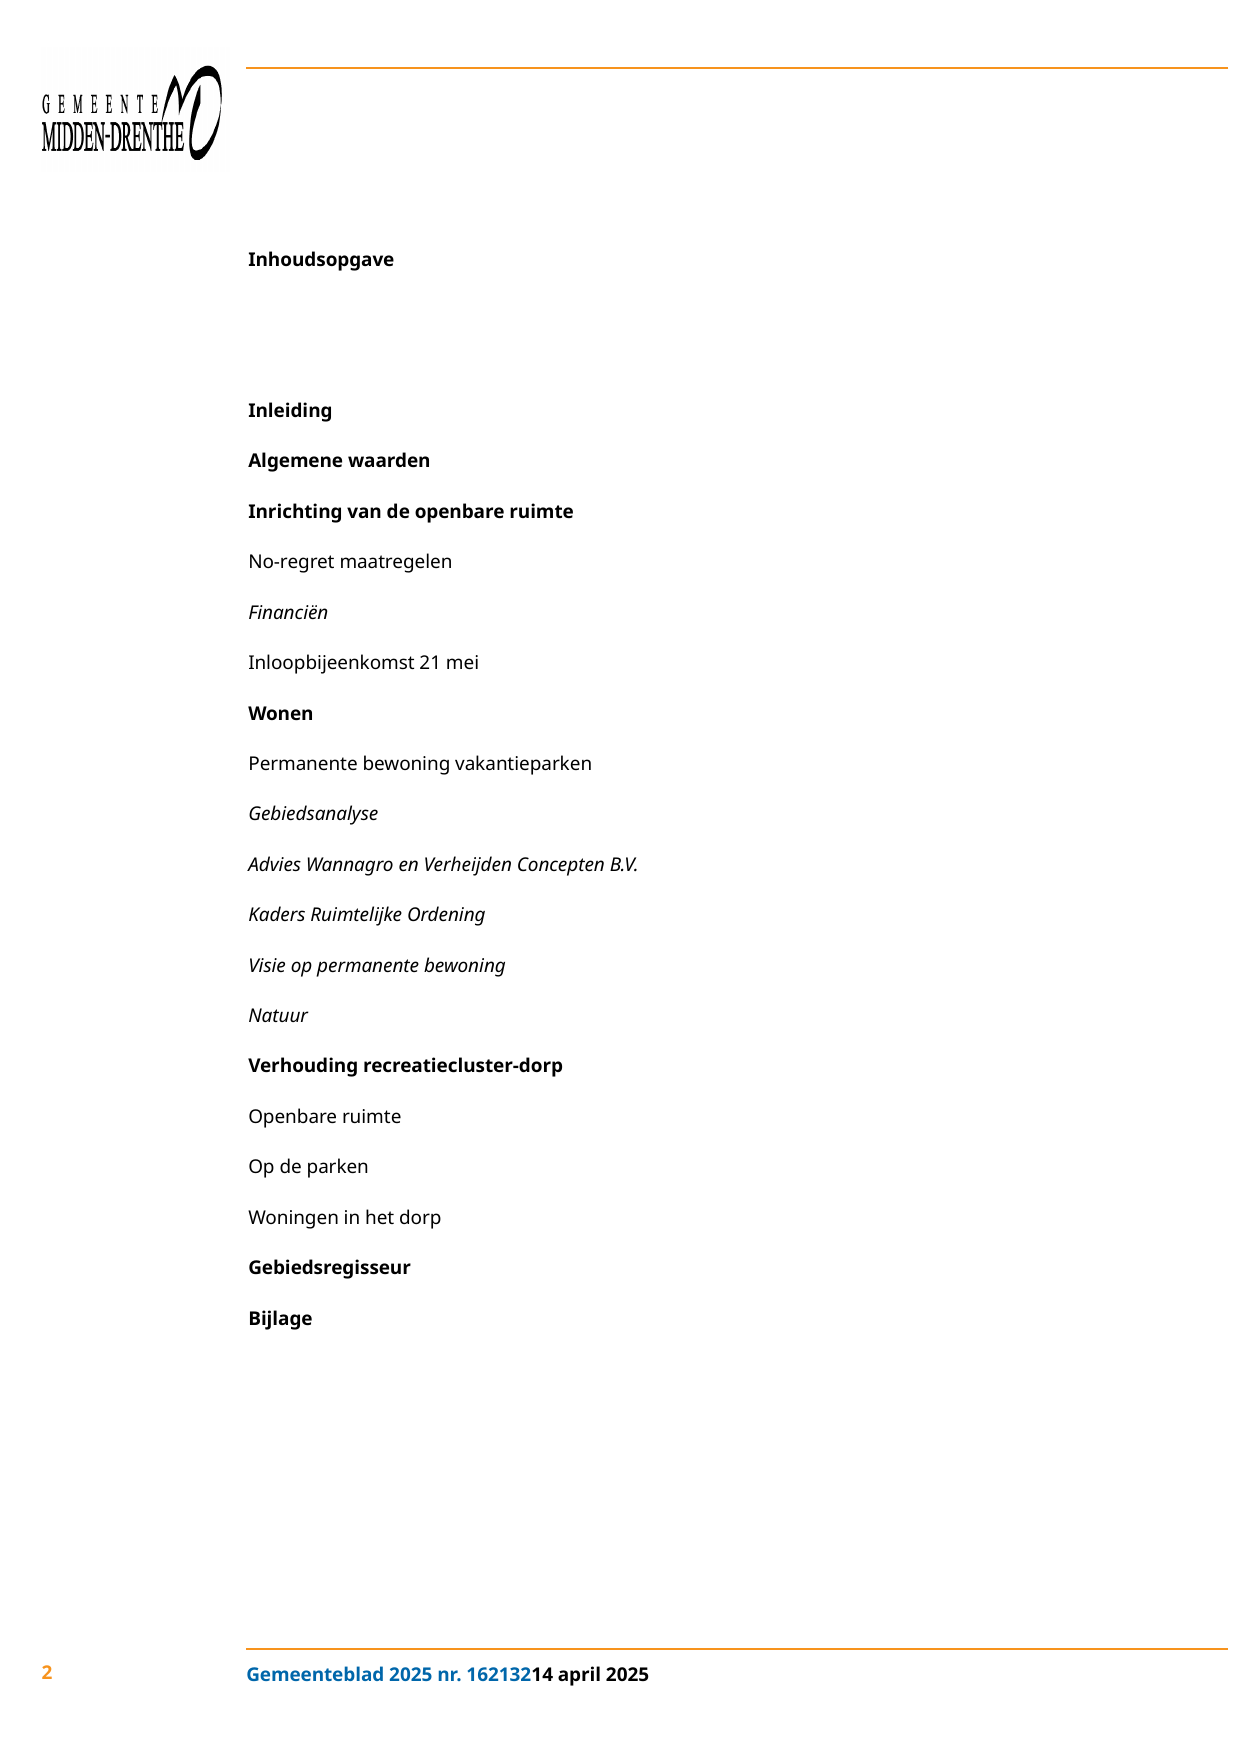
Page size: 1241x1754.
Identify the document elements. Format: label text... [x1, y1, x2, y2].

text Inleiding [248, 397, 1152, 423]
text Kaders Ruimtelijke Ordening [248, 901, 1152, 927]
text Algemene waarden [248, 448, 1152, 473]
text Permanente bewoning vakantieparken [248, 750, 1152, 776]
text Financiën [248, 599, 1152, 625]
text Inhoudsopgave [248, 246, 1152, 272]
text No-regret maatregelen [248, 548, 1152, 574]
text Bijlage [248, 1305, 1152, 1331]
text Openbare ruimte [248, 1103, 1152, 1129]
text Inloopbijeenkomst 21 mei [248, 649, 1152, 675]
text Natuur [248, 1002, 1152, 1028]
text Op de parken [248, 1153, 1152, 1179]
text Inrichting van de openbare ruimte [248, 498, 1152, 524]
text Gebiedsregisseur [248, 1254, 1152, 1280]
picture [41, 47, 231, 172]
text Visie op permanente bewoning [248, 952, 1152, 978]
text Verhouding recreatiecluster-dorp [248, 1053, 1152, 1078]
text Advies Wannagro en Verheijden Concepten B.V. [248, 851, 1152, 877]
text Gebiedsanalyse [248, 801, 1152, 826]
text Woningen in het dorp [248, 1204, 1152, 1230]
text Wonen [248, 700, 1152, 726]
